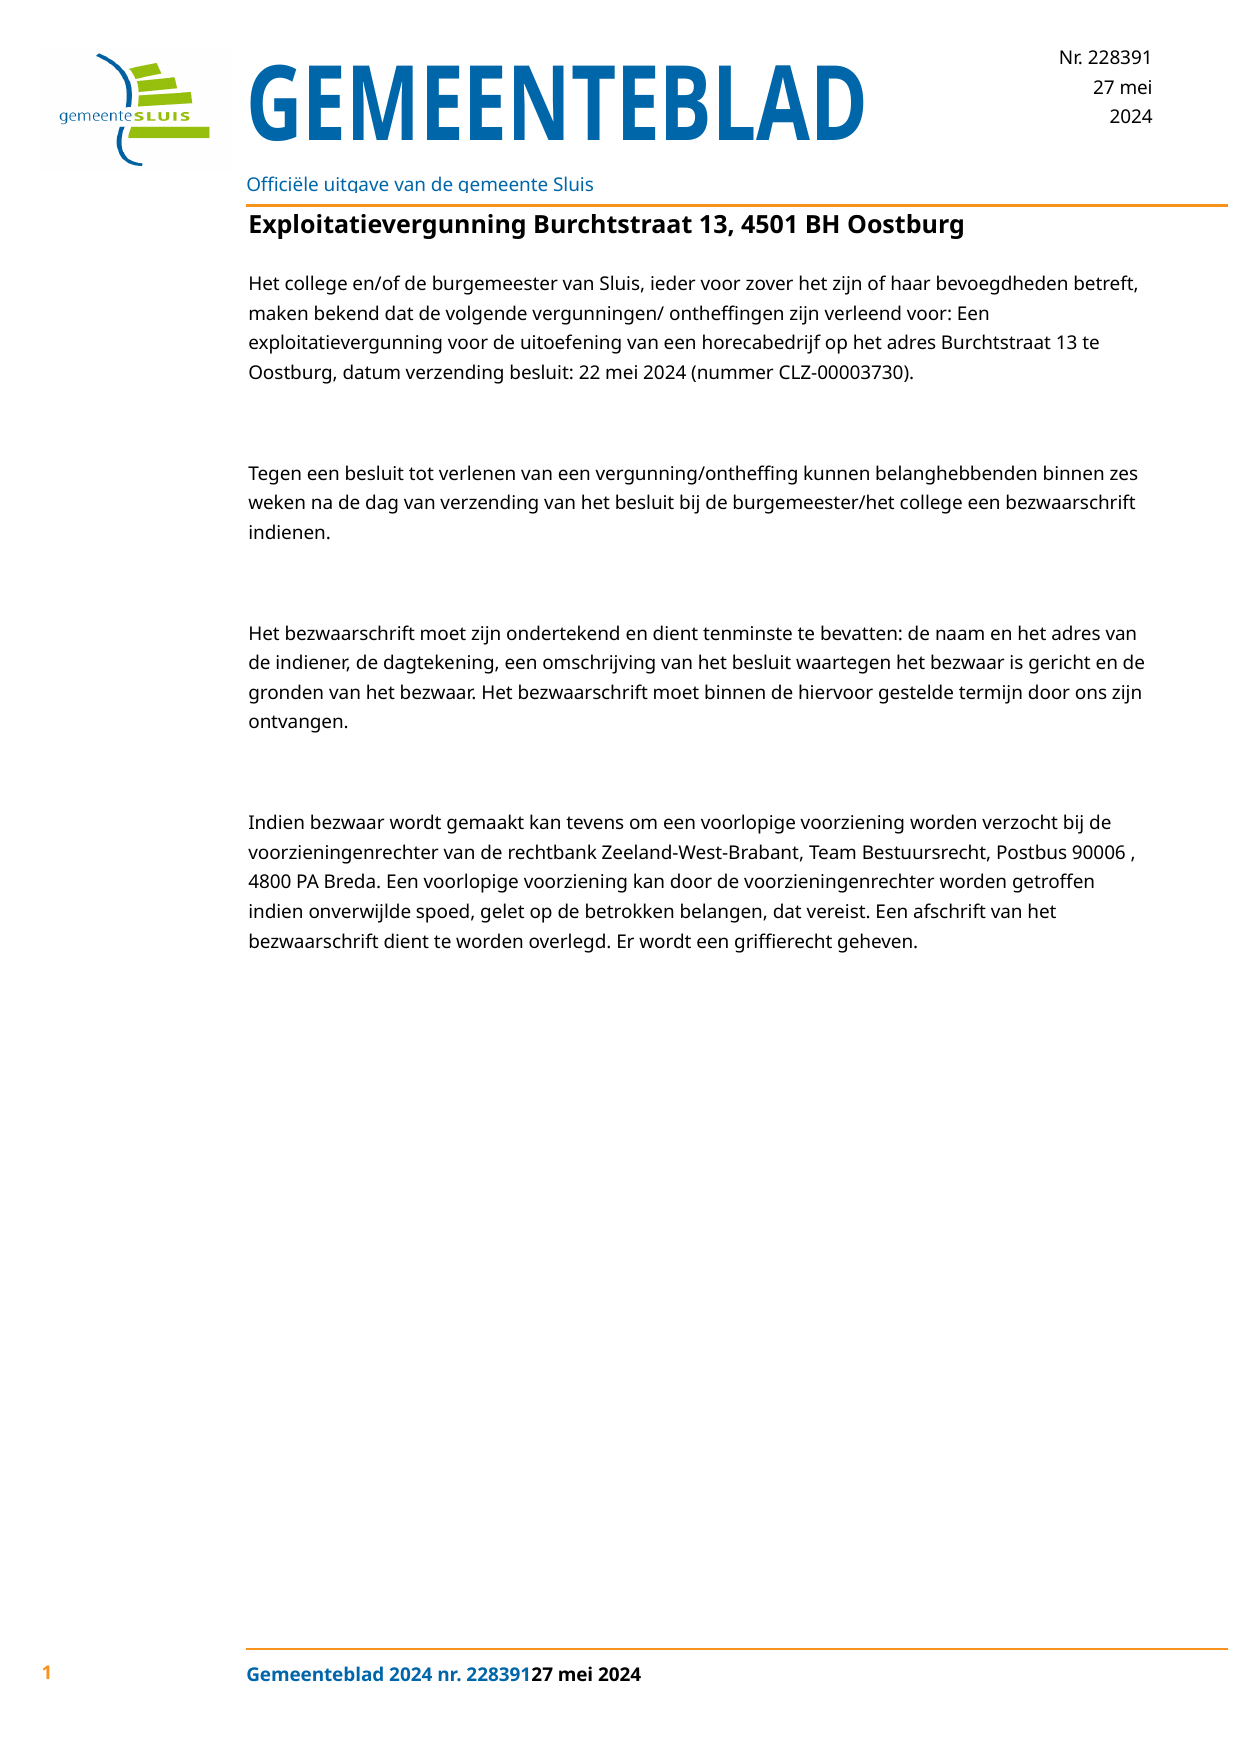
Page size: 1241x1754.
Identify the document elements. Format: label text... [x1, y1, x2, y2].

text Het college en/of de burgemeester van Sluis, ieder voor zover het zijn of haar bevoegdheden betreft, maken bekend dat de volgende vergunningen/ ontheffingen zijn verleend voor: Een exploitatievergunning voor de uitoefening van een horecabedrijf op het adres Burchtstraat 13 te Oostburg, datum verzending besluit: 22 mei 2024 (nummer CLZ-00003730). [248, 270, 1152, 385]
text Exploitatievergunning Burchtstraat 13, 4501 BH Oostburg [248, 207, 1152, 241]
text Tegen een besluit tot verlenen van een vergunning/ontheffing kunnen belanghebbenden binnen zes weken na de dag van verzending van het besluit bij de burgemeester/het college een bezwaarschrift indienen. [248, 460, 1152, 545]
text Het bezwaarschrift moet zijn ondertekend en dient tenminste te bevatten: de naam en het adres van de indiener, de dagtekening, een omschrijving van het besluit waartegen het bezwaar is gericht en de gronden van het bezwaar. Het bezwaarschrift moet binnen de hiervoor gestelde termijn door ons zijn ontvangen. [248, 620, 1152, 734]
picture [41, 47, 231, 172]
text Indien bezwaar wordt gemaakt kan tevens om een voorlopige voorziening worden verzocht bij de voorzieningenrechter van de rechtbank Zeeland-West-Brabant, Team Bestuursrecht, Postbus 90006 , 4800 PA Breda. Een voorlopige voorziening kan door de voorzieningenrechter worden getroffen indien onverwijlde spoed, gelet op de betrokken belangen, dat vereist. Een afschrift van het bezwaarschrift dient te worden overlegd. Er wordt een griffierecht geheven. [248, 809, 1152, 953]
